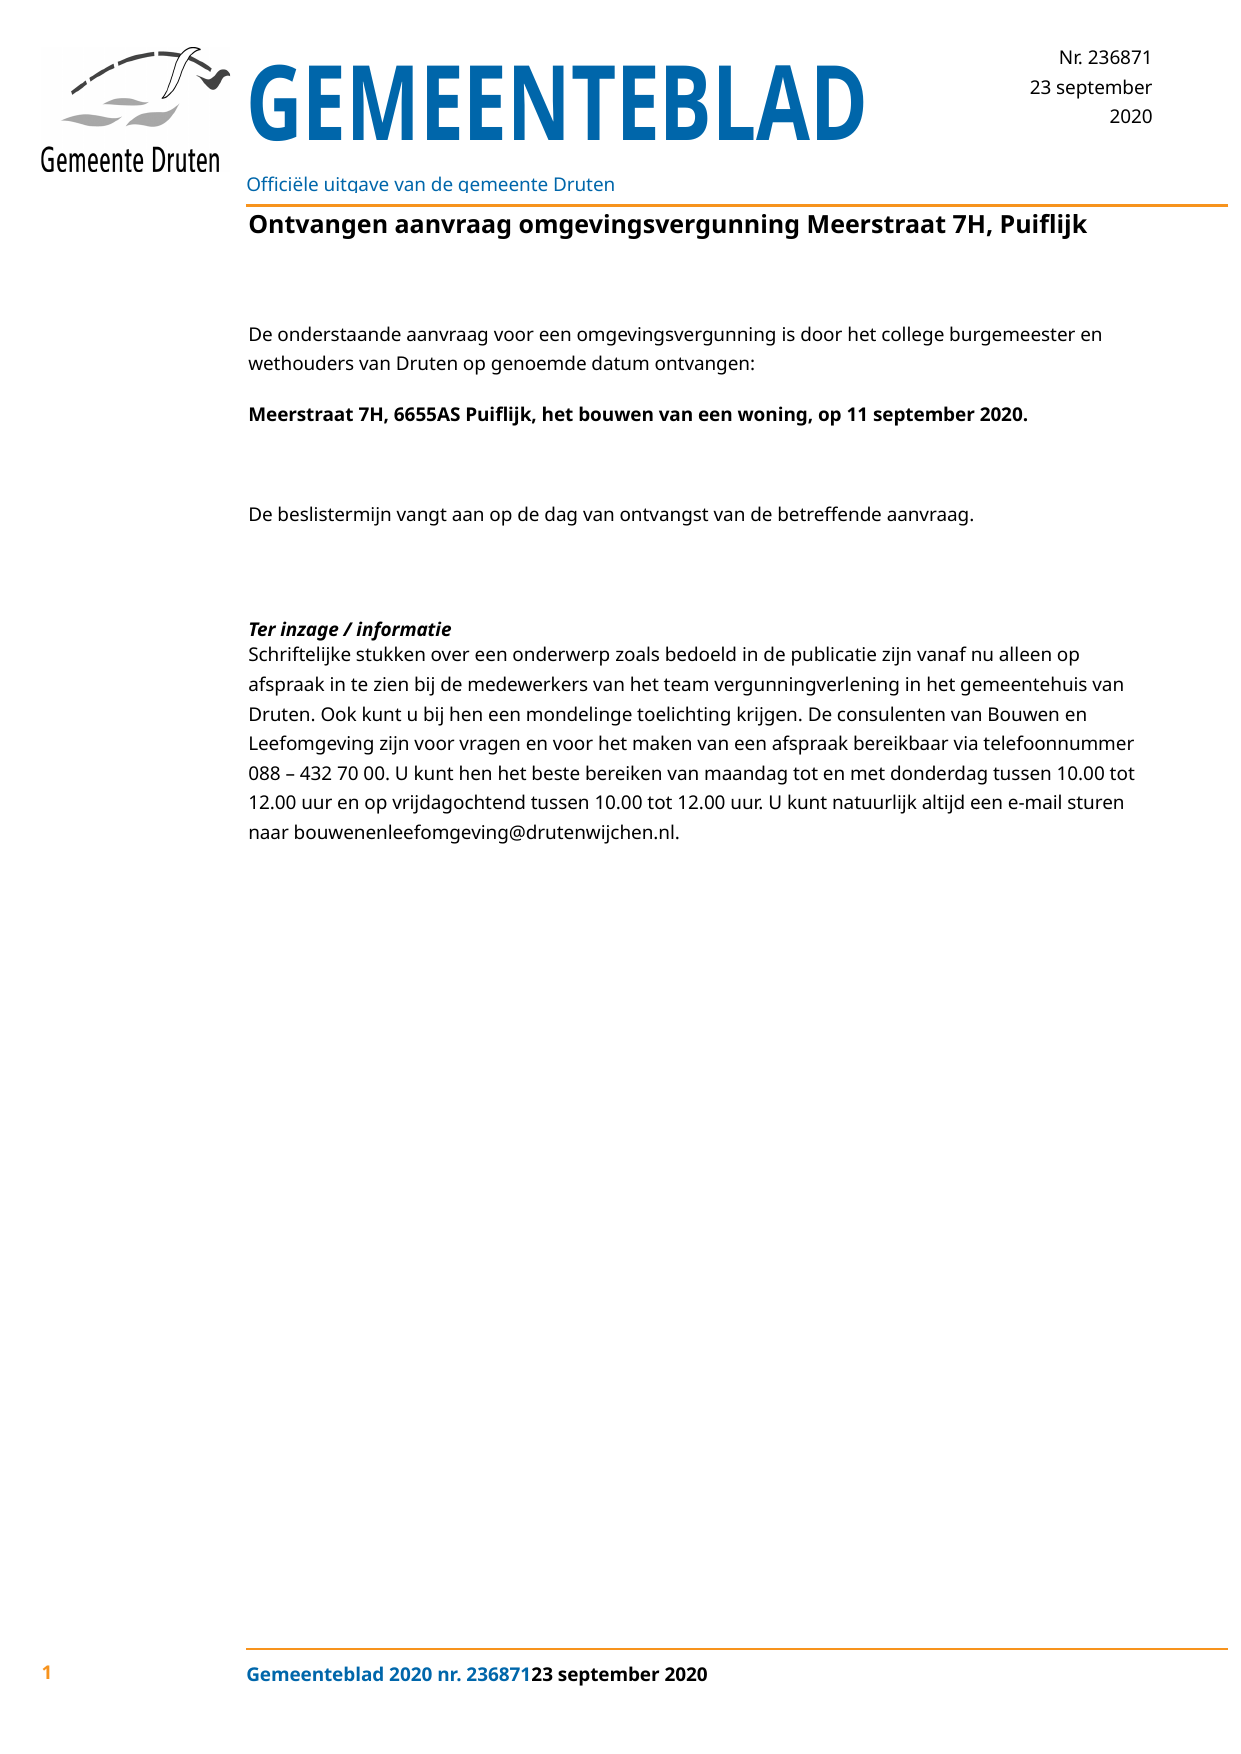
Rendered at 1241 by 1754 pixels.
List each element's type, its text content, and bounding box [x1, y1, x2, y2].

picture [41, 47, 231, 172]
text De beslistermijn vangt aan op de dag van ontvangst van de betreffende aanvraag. [248, 502, 1152, 527]
text Schriftelijke stukken over een onderwerp zoals bedoeld in de publicatie zijn vanaf nu alleen op afspraak in te zien bij de medewerkers van het team vergunningverlening in het gemeentehuis van Druten. Ook kunt u bij hen een mondelinge toelichting krijgen. De consulenten van Bouwen en Leefomgeving zijn voor vragen en voor het maken van een afspraak bereikbaar via telefoonnummer 088 – 432 70 00. U kunt hen het beste bereiken van maandag tot en met donderdag tussen 10.00 tot 12.00 uur en op vrijdagochtend tussen 10.00 tot 12.00 uur. U kunt natuurlijk altijd een e-mail sturen naar bouwenenleefomgeving@drutenwijchen.nl. [248, 642, 1152, 845]
text Ter inzage / informatie [248, 616, 1152, 642]
text Meerstraat 7H, 6655AS Puiflijk, het bouwen van een woning, op 11 september 2020. [248, 401, 1152, 426]
text De onderstaande aanvraag voor een omgevingsvergunning is door het college burgemeester en wethouders van Druten op genoemde datum ontvangen: [248, 321, 1152, 376]
text Ontvangen aanvraag omgevingsvergunning Meerstraat 7H, Puiflijk [248, 207, 1152, 241]
